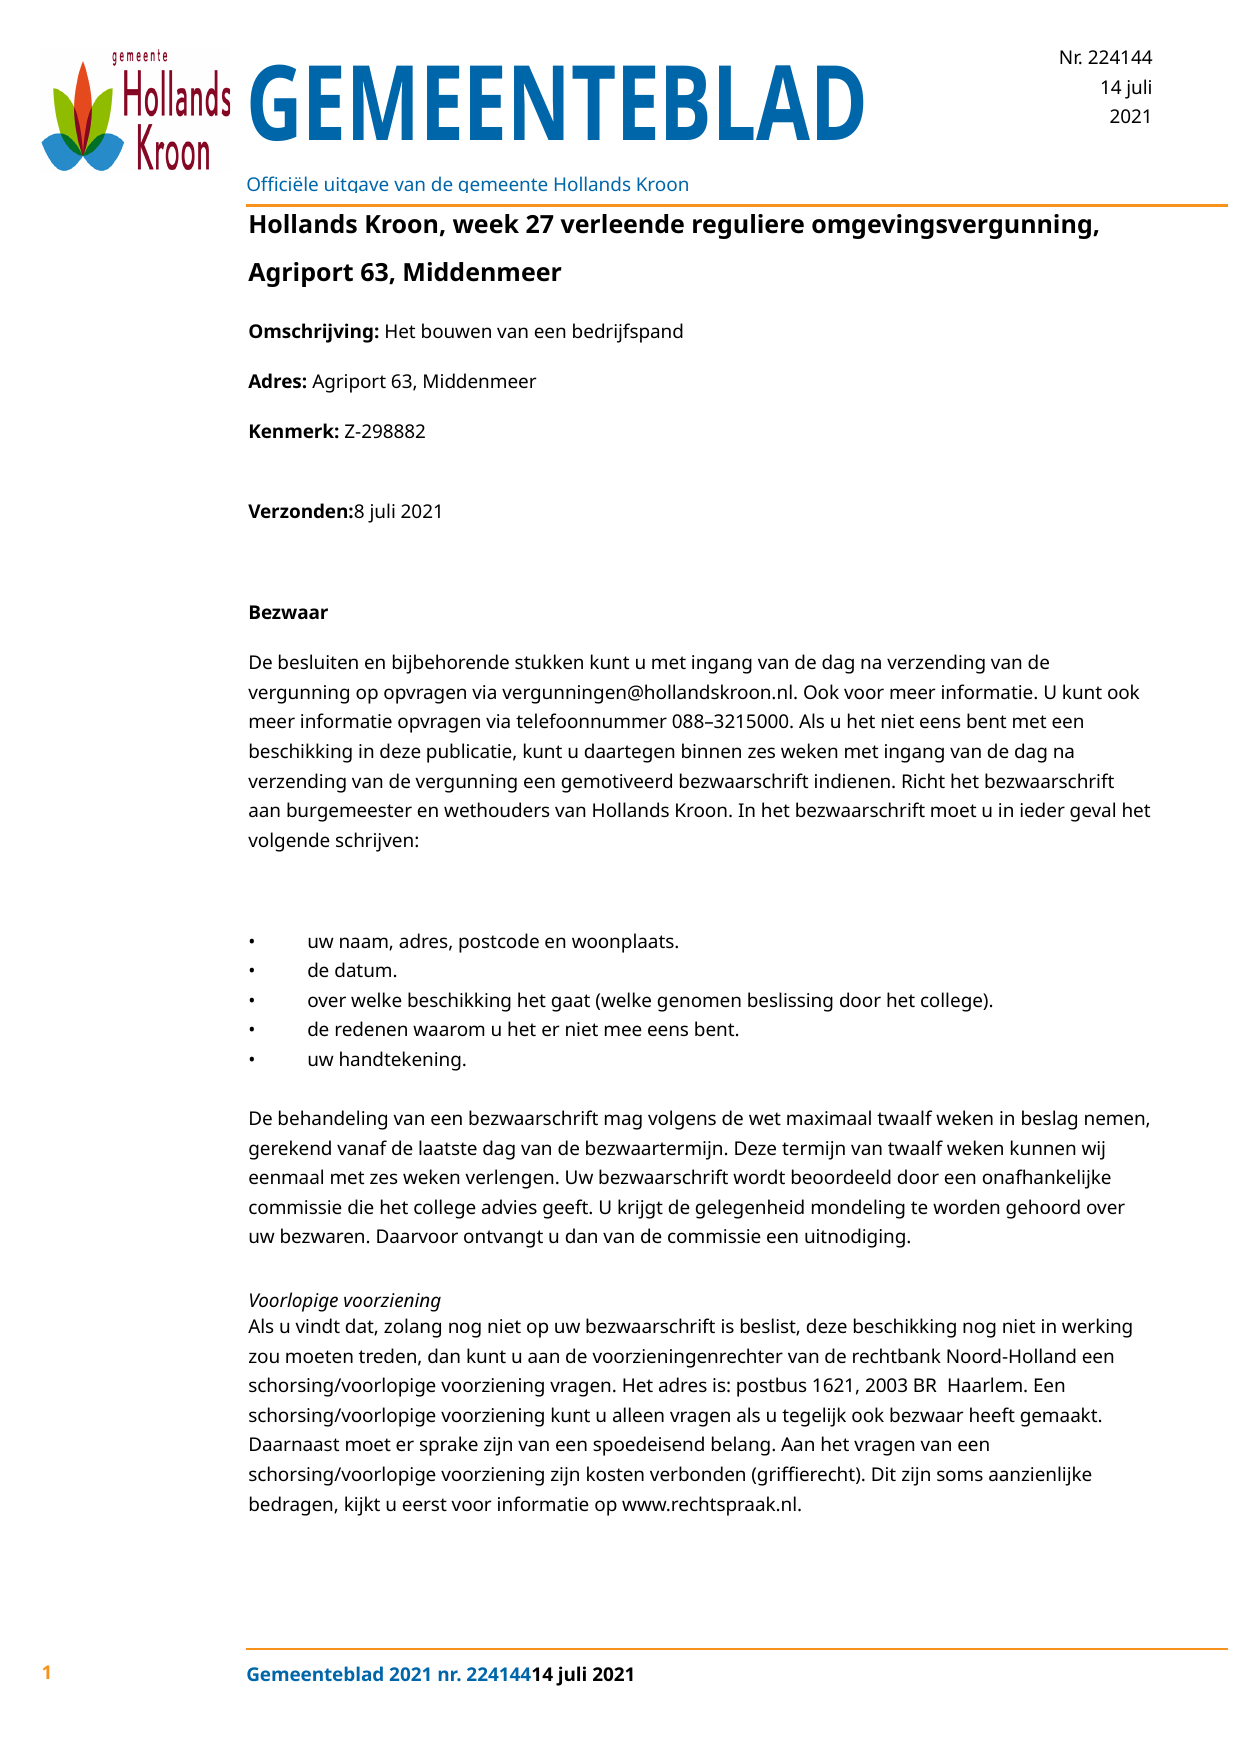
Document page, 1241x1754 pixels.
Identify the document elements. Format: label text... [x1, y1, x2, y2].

text De besluiten en bijbehorende stukken kunt u met ingang van de dag na verzending van de vergunning op opvragen via vergunningen@hollandskroon.nl. Ook voor meer informatie. U kunt ook meer informatie opvragen via telefoonnummer 088–3215000. Als u het niet eens bent met een beschikking in deze publicatie, kunt u daartegen binnen zes weken met ingang van de dag na verzending van de vergunning een gemotiveerd bezwaarschrift indienen. Richt het bezwaarschrift aan burgemeester en wethouders van Hollands Kroon. In het bezwaarschrift moet u in ieder geval het volgende schrijven: [248, 649, 1152, 853]
text Adres: Agriport 63, Middenmeer [248, 368, 1152, 394]
text Bezwaar [248, 599, 1152, 625]
text Als u vindt dat, zolang nog niet op uw bezwaarschrift is beslist, deze beschikking nog niet in werking zou moeten treden, dan kunt u aan de voorzieningenrechter van de rechtbank Noord-Holland een schorsing/voorlopige voorziening vragen. Het adres is: postbus 1621, 2003 BR Haarlem. Een schorsing/voorlopige voorziening kunt u alleen vragen als u tegelijk ook bezwaar heeft gemaakt. Daarnaast moet er sprake zijn van een spoedeisend belang. Aan het vragen van een schorsing/voorlopige voorziening zijn kosten verbonden (griffierecht). Dit zijn soms aanzienlijke bedragen, kijkt u eerst voor informatie op www.rechtspraak.nl. [248, 1313, 1152, 1517]
table_header [248, 469, 700, 495]
list over welke beschikking het gaat (welke genomen beslissing door het college). [248, 987, 1152, 1013]
list uw handtekening. [248, 1046, 1152, 1072]
list de datum. [248, 957, 1152, 983]
table_header [700, 469, 1152, 495]
list de redenen waarom u het er niet mee eens bent. [248, 1017, 1152, 1042]
text Voorlopige voorziening [248, 1288, 1152, 1313]
list uw naam, adres, postcode en woonplaats. [248, 928, 1152, 953]
picture [41, 47, 231, 172]
text Verzonden:8 juli 2021 [248, 498, 1152, 524]
text De behandeling van een bezwaarschrift mag volgens de wet maximaal twaalf weken in beslag nemen, gerekend vanaf de laatste dag van de bezwaartermijn. Deze termijn van twaalf weken kunnen wij eenmaal met zes weken verlengen. Uw bezwaarschrift wordt beoordeeld door een onafhankelijke commissie die het college advies geeft. U krijgt de gelegenheid mondeling te worden gehoord over uw bezwaren. Daarvoor ontvangt u dan van de commissie een uitnodiging. [248, 1105, 1152, 1249]
text Kenmerk: Z-298882 [248, 419, 1152, 444]
text Omschrijving: Het bouwen van een bedrijfspand [248, 318, 1152, 344]
text Hollands Kroon, week 27 verleende reguliere omgevingsvergunning, Agriport 63, Middenmeer [248, 207, 1152, 288]
